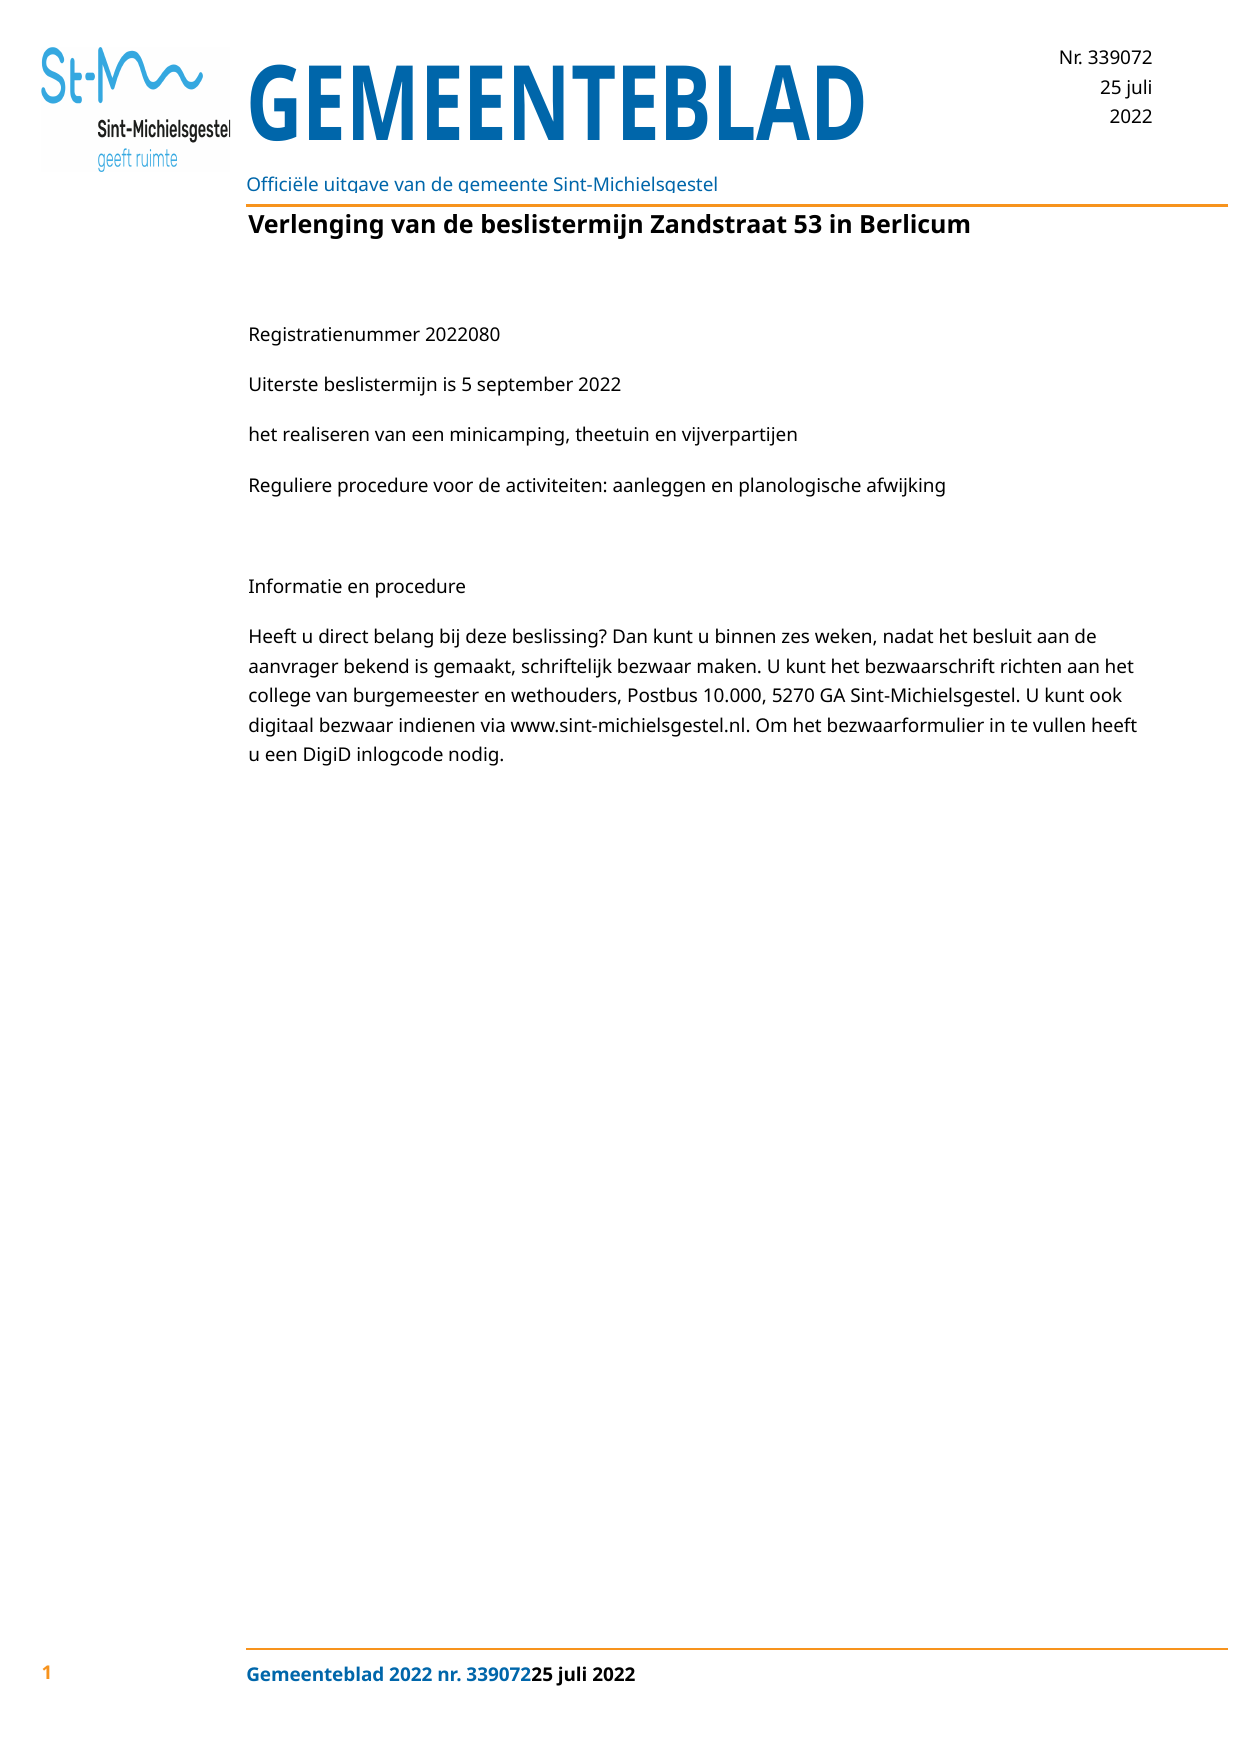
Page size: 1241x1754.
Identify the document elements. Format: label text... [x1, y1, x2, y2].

text Uiterste beslistermijn is 5 september 2022 [248, 371, 1152, 397]
text Informatie en procedure [248, 573, 1152, 598]
text Registratienummer 2022080 [248, 321, 1152, 346]
text Verlenging van de beslistermijn Zandstraat 53 in Berlicum [248, 207, 1152, 241]
text Reguliere procedure voor de activiteiten: aanleggen en planologische afwijking [248, 472, 1152, 498]
text Heeft u direct belang bij deze beslissing? Dan kunt u binnen zes weken, nadat het besluit aan de aanvrager bekend is gemaakt, schriftelijk bezwaar maken. U kunt het bezwaarschrift richten aan het college van burgemeester en wethouders, Postbus 10.000, 5270 GA Sint-Michielsgestel. U kunt ook digitaal bezwaar indienen via www.sint-michielsgestel.nl. Om het bezwaarformulier in te vullen heeft u een DigiD inlogcode nodig. [248, 623, 1152, 767]
picture [41, 47, 231, 172]
text het realiseren van een minicamping, theetuin en vijverpartijen [248, 422, 1152, 447]
